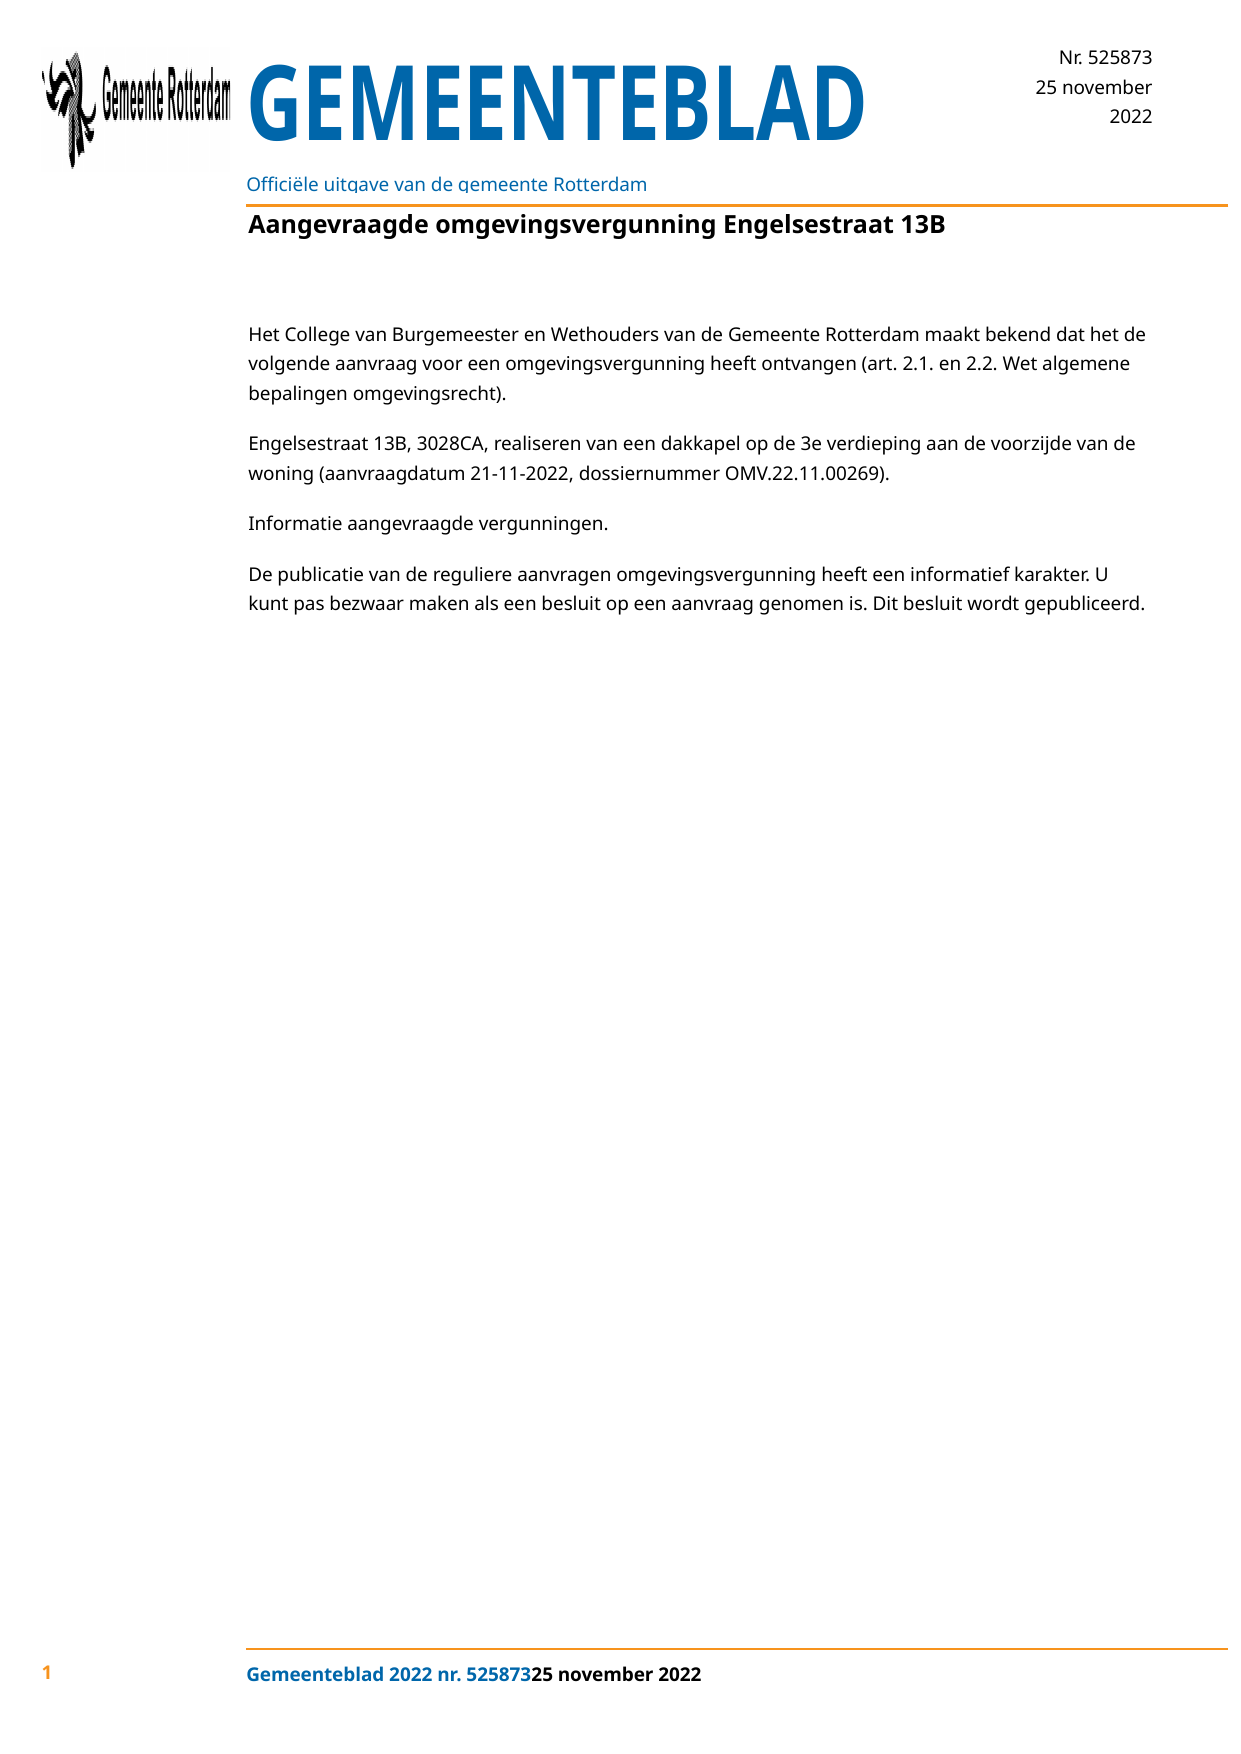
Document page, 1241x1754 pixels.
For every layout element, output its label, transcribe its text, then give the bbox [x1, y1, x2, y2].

text Informatie aangevraagde vergunningen. [248, 510, 1152, 536]
picture [41, 47, 231, 172]
text Het College van Burgemeester en Wethouders van de Gemeente Rotterdam maakt bekend dat het de volgende aanvraag voor een omgevingsvergunning heeft ontvangen (art. 2.1. en 2.2. Wet algemene bepalingen omgevingsrecht). [248, 321, 1152, 406]
text Engelsestraat 13B, 3028CA, realiseren van een dakkapel op de 3e verdieping aan de voorzijde van de woning (aanvraagdatum 21-11-2022, dossiernummer OMV.22.11.00269). [248, 430, 1152, 486]
text Aangevraagde omgevingsvergunning Engelsestraat 13B [248, 207, 1152, 241]
text De publicatie van de reguliere aanvragen omgevingsvergunning heeft een informatief karakter. U kunt pas bezwaar maken als een besluit op een aanvraag genomen is. Dit besluit wordt gepubliceerd. [248, 561, 1152, 616]
